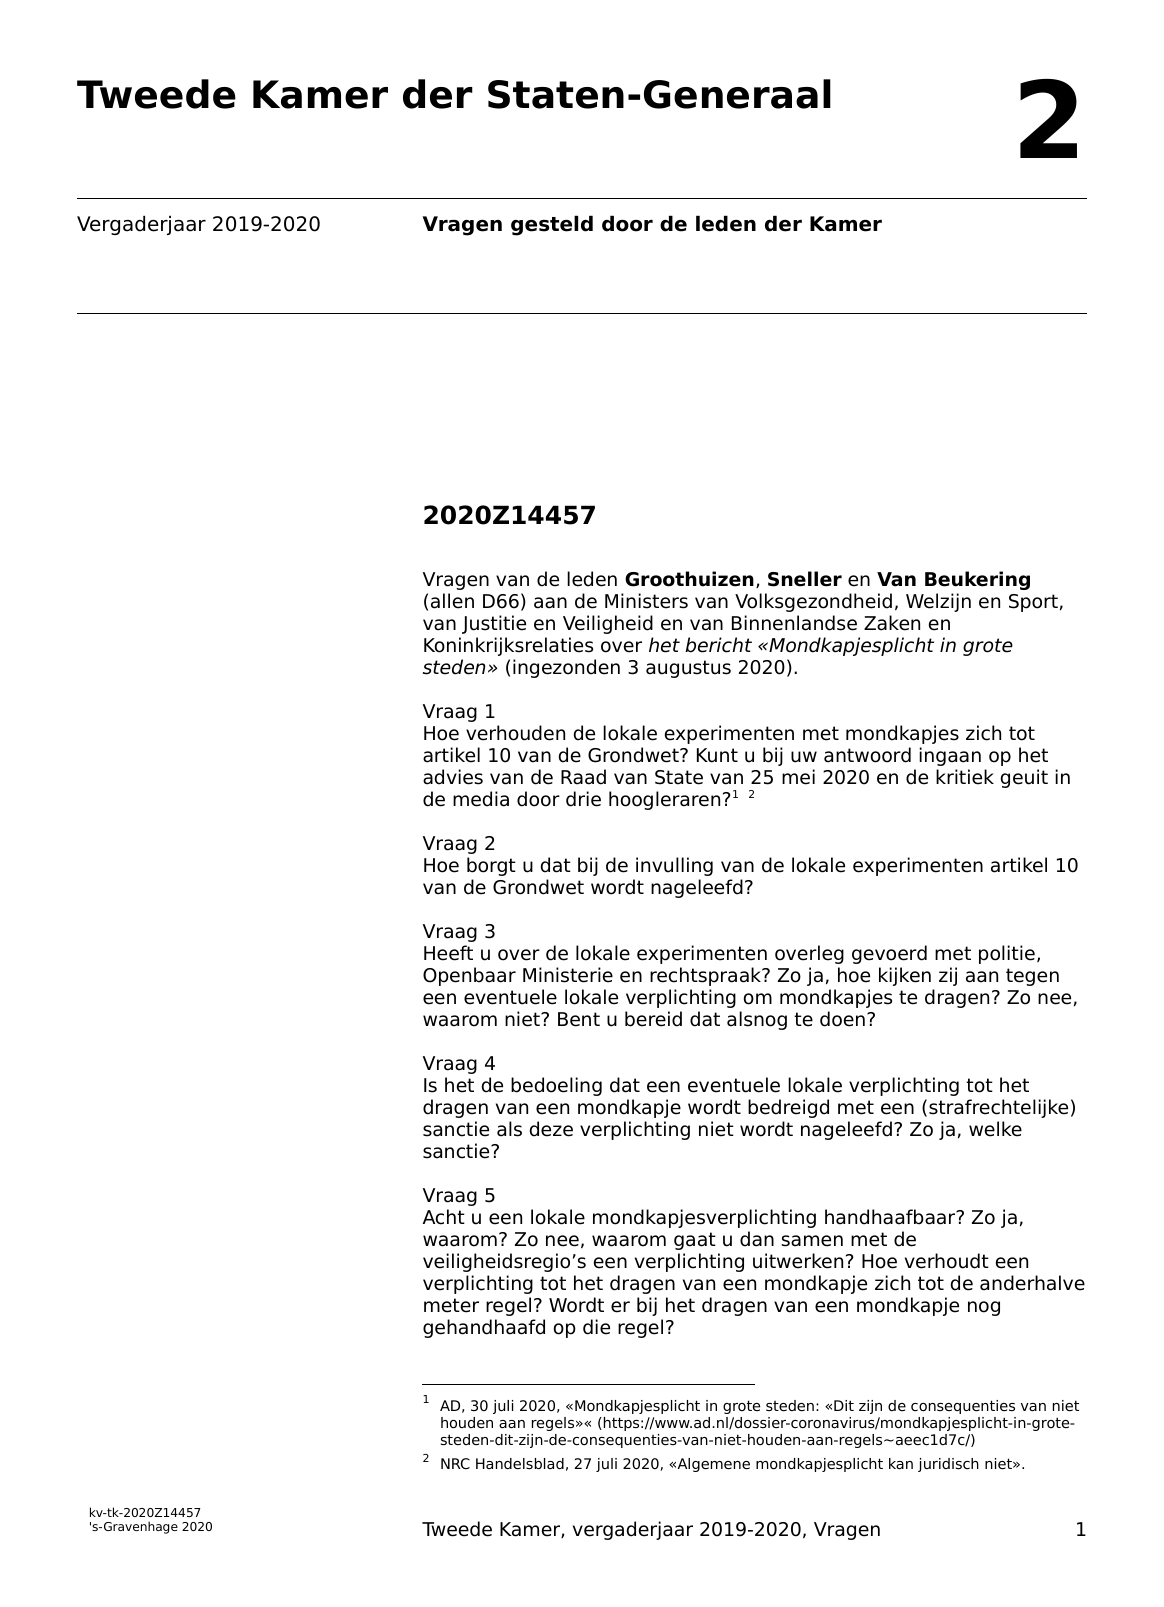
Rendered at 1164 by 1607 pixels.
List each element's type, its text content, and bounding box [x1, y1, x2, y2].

text kv-tk-2020Z14457 [88, 1506, 323, 1520]
text 2020Z14457 [422, 501, 1087, 531]
text Hoe borgt u dat bij de invulling van de lokale experimenten artikel 10 van de Grondwet wordt nageleefd? [422, 855, 1087, 899]
text NRC Handelsblad, 27 juli 2020, «Algemene mondkapjesplicht kan juridisch niet». [422, 1452, 1087, 1474]
table_cell Vragen gesteld door de leden der Kamer [422, 199, 1087, 313]
text Hoe verhouden de lokale experimenten met mondkapjes zich tot artikel 10 van de Grondwet? Kunt u bij uw antwoord ingaan op het advies van de Raad van State van 25 mei 2020 en de kritiek geuit in de media door drie hoogleraren? [422, 723, 1087, 811]
text AD, 30 juli 2020, «Mondkapjesplicht in grote steden: «Dit zijn de consequenties van niet houden aan regels»« (https://www.ad.nl/dossier-coronavirus/mondkapjesplicht-in-grote-steden-dit-zijn-de-consequenties-van-niet-houden-aan-regels~aeec1d7c/) [422, 1393, 1087, 1449]
text Vragen van de leden Groothuizen, Sneller en Van Beukering (allen D66) aan de Ministers van Volksgezondheid, Welzijn en Sport, van Justitie en Veiligheid en van Binnenlandse Zaken en Koninkrijksrelaties over het bericht «Mondkapjesplicht in grote steden» (ingezonden 3 augustus 2020). [422, 569, 1087, 679]
table_header 2 [886, 59, 1087, 198]
text Acht u een lokale mondkapjesverplichting handhaafbaar? Zo ja, waarom? Zo nee, waarom gaat u dan samen met de veiligheidsregio’s een verplichting uitwerken? Hoe verhoudt een verplichting tot het dragen van een mondkapje zich tot de anderhalve meter regel? Wordt er bij het dragen van een mondkapje nog gehandhaafd op die regel? [422, 1207, 1087, 1339]
text Vraag 2 [422, 833, 1087, 855]
text Vraag 3 [422, 921, 1087, 943]
text Heeft u over de lokale experimenten overleg gevoerd met politie, Openbaar Ministerie en rechtspraak? Zo ja, hoe kijken zij aan tegen een eventuele lokale verplichting om mondkapjes te dragen? Zo nee, waarom niet? Bent u bereid dat alsnog te doen? [422, 943, 1087, 1031]
text Vraag 1 [422, 701, 1087, 723]
text Vraag 4 [422, 1053, 1087, 1075]
table_header Tweede Kamer der Staten-Generaal [77, 59, 886, 198]
text 's-Gravenhage 2020 [88, 1520, 323, 1534]
table_cell Vergaderjaar 2019-2020 [77, 199, 422, 313]
text Vraag 5 [422, 1185, 1087, 1207]
text Is het de bedoeling dat een eventuele lokale verplichting tot het dragen van een mondkapje wordt bedreigd met een (strafrechtelijke) sanctie als deze verplichting niet wordt nageleefd? Zo ja, welke sanctie? [422, 1075, 1087, 1163]
